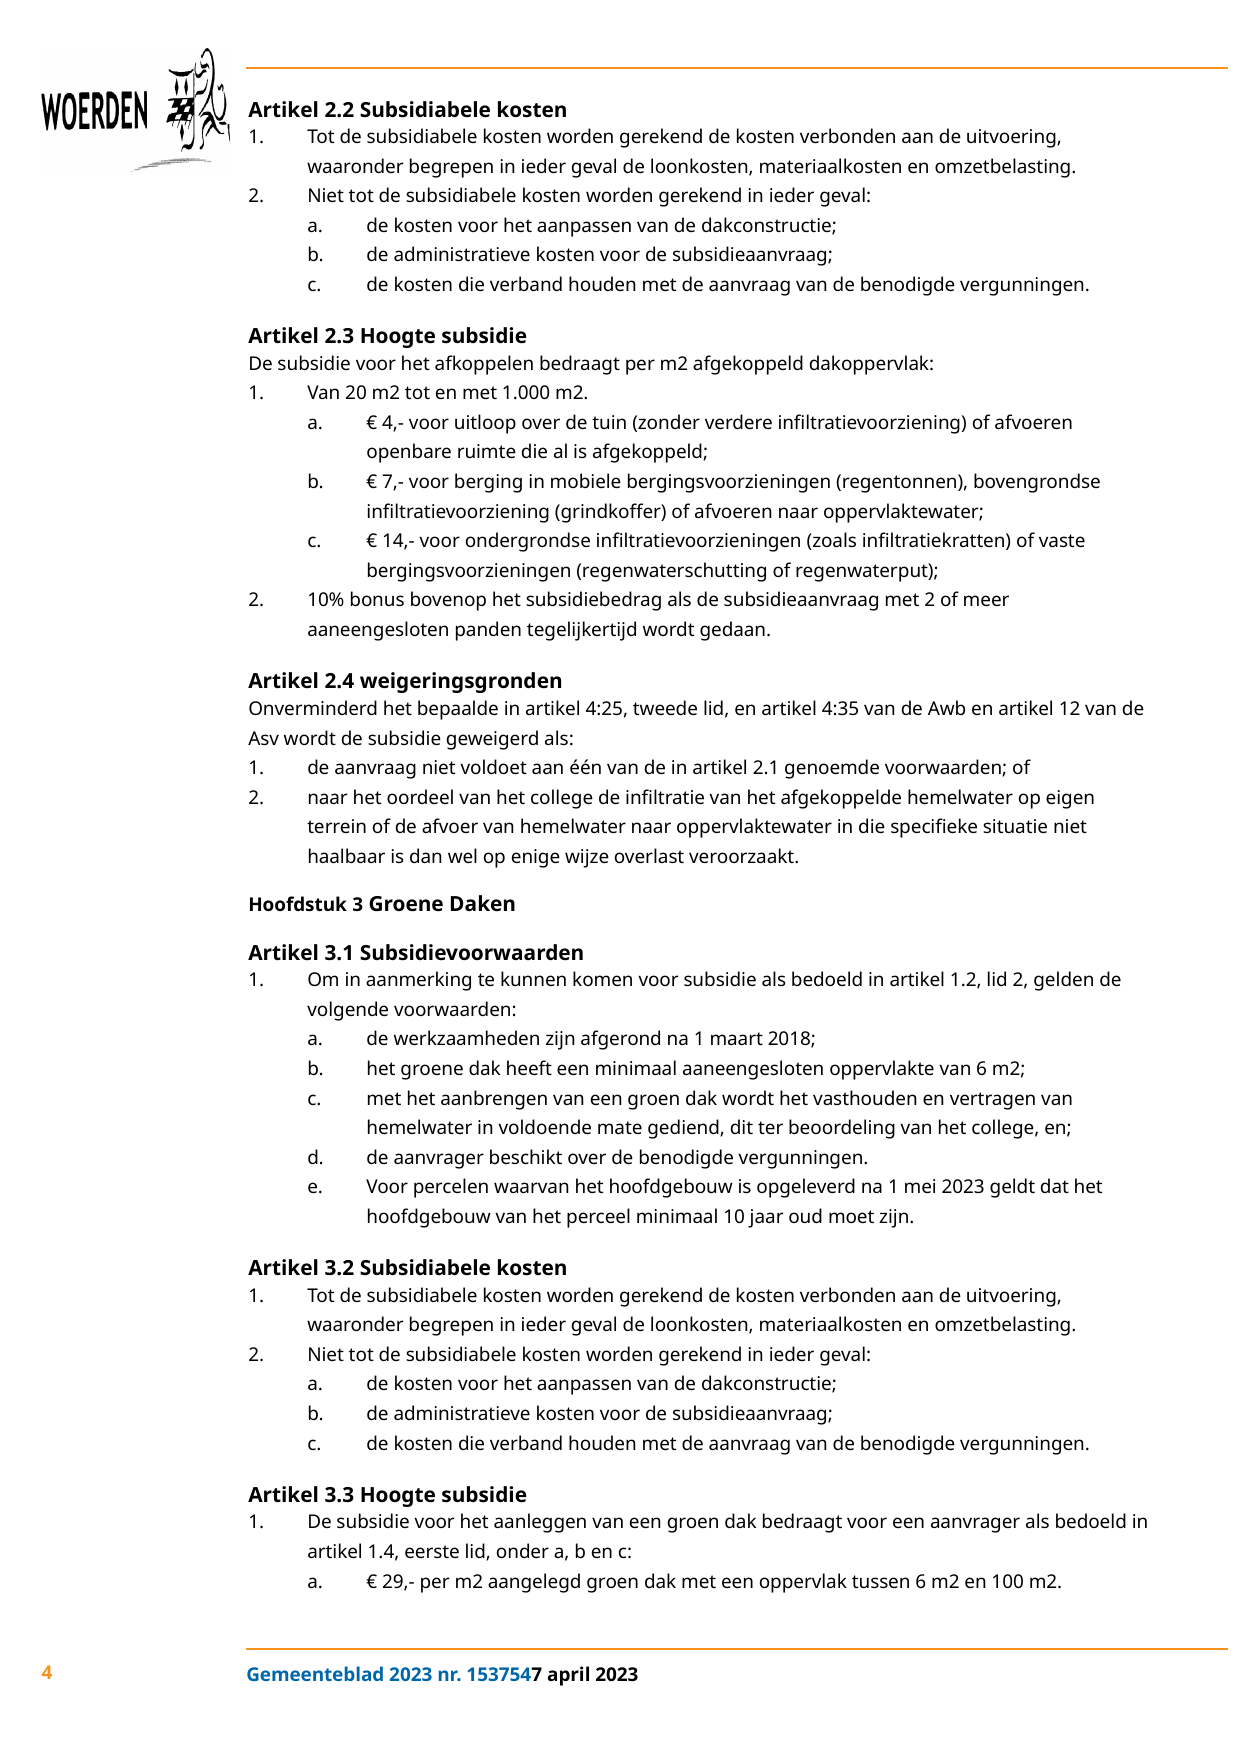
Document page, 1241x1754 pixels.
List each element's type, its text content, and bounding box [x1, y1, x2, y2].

list de kosten voor het aanpassen van de dakconstructie; [307, 212, 1152, 238]
list de aanvraag niet voldoet aan één van de in artikel 2.1 genoemde voorwaarden; of [248, 754, 1152, 780]
text Hoofdstuk 3 Groene Daken [248, 889, 1152, 917]
text Artikel 2.4 weigeringsgronden [248, 667, 1152, 695]
list 10% bonus bovenop het subsidiebedrag als de subsidieaanvraag met 2 of meer aaneengesloten panden tegelijkertijd wordt gedaan. [248, 587, 1152, 642]
list Tot de subsidiabele kosten worden gerekend de kosten verbonden aan de uitvoering, waaronder begrepen in ieder geval de loonkosten, materiaalkosten en omzetbelasting. [248, 123, 1152, 178]
list de administratieve kosten voor de subsidieaanvraag; [307, 1400, 1152, 1426]
list Niet tot de subsidiabele kosten worden gerekend in ieder geval: [248, 182, 1152, 208]
list Voor percelen waarvan het hoofdgebouw is opgeleverd na 1 mei 2023 geldt dat het hoofdgebouw van het perceel minimaal 10 jaar oud moet zijn. [307, 1173, 1152, 1229]
list Tot de subsidiabele kosten worden gerekend de kosten verbonden aan de uitvoering, waaronder begrepen in ieder geval de loonkosten, materiaalkosten en omzetbelasting. [248, 1282, 1152, 1337]
text De subsidie voor het afkoppelen bedraagt per m2 afgekoppeld dakoppervlak: [248, 350, 1152, 376]
list met het aanbrengen van een groen dak wordt het vasthouden en vertragen van hemelwater in voldoende mate gediend, dit ter beoordeling van het college, en; [307, 1085, 1152, 1140]
list de kosten voor het aanpassen van de dakconstructie; [307, 1371, 1152, 1396]
list de administratieve kosten voor de subsidieaanvraag; [307, 242, 1152, 267]
list de kosten die verband houden met de aanvraag van de benodigde vergunningen. [307, 1430, 1152, 1456]
text Artikel 3.1 Subsidievoorwaarden [248, 938, 1152, 966]
text Artikel 3.3 Hoogte subsidie [248, 1480, 1152, 1509]
list de werkzaamheden zijn afgerond na 1 maart 2018; [307, 1026, 1152, 1051]
list € 4,- voor uitloop over de tuin (zonder verdere infiltratievoorziening) of afvoeren openbare ruimte die al is afgekoppeld; [307, 409, 1152, 464]
list De subsidie voor het aanleggen van een groen dak bedraagt voor een aanvrager als bedoeld in artikel 1.4, eerste lid, onder a, b en c: [248, 1509, 1152, 1564]
list Niet tot de subsidiabele kosten worden gerekend in ieder geval: [248, 1341, 1152, 1367]
list Om in aanmerking te kunnen komen voor subsidie als bedoeld in artikel 1.2, lid 2, gelden de volgende voorwaarden: [248, 966, 1152, 1022]
list € 29,- per m2 aangelegd groen dak met een oppervlak tussen 6 m2 en 100 m2. [307, 1568, 1152, 1593]
list € 7,- voor berging in mobiele bergingsvoorzieningen (regentonnen), bovengrondse infiltratievoorziening (grindkoffer) of afvoeren naar oppervlaktewater; [307, 468, 1152, 524]
text Artikel 2.3 Hoogte subsidie [248, 322, 1152, 350]
list naar het oordeel van het college de infiltratie van het afgekoppelde hemelwater op eigen terrein of de afvoer van hemelwater naar oppervlaktewater in die specifieke situatie niet haalbaar is dan wel op enige wijze overlast veroorzaakt. [248, 784, 1152, 869]
picture [41, 47, 231, 172]
list het groene dak heeft een minimaal aaneengesloten oppervlakte van 6 m2; [307, 1055, 1152, 1081]
text Onverminderd het bepaalde in artikel 4:25, tweede lid, en artikel 4:35 van de Awb en artikel 12 van de Asv wordt de subsidie geweigerd als: [248, 695, 1152, 750]
list Van 20 m2 tot en met 1.000 m2. [248, 379, 1152, 405]
text Artikel 3.2 Subsidiabele kosten [248, 1253, 1152, 1282]
list € 14,- voor ondergrondse infiltratievoorzieningen (zoals infiltratiekratten) of vaste bergingsvoorzieningen (regenwaterschutting of regenwaterput); [307, 527, 1152, 583]
list de aanvrager beschikt over de benodigde vergunningen. [307, 1144, 1152, 1169]
list de kosten die verband houden met de aanvraag van de benodigde vergunningen. [307, 271, 1152, 297]
text Artikel 2.2 Subsidiabele kosten [248, 95, 1152, 123]
